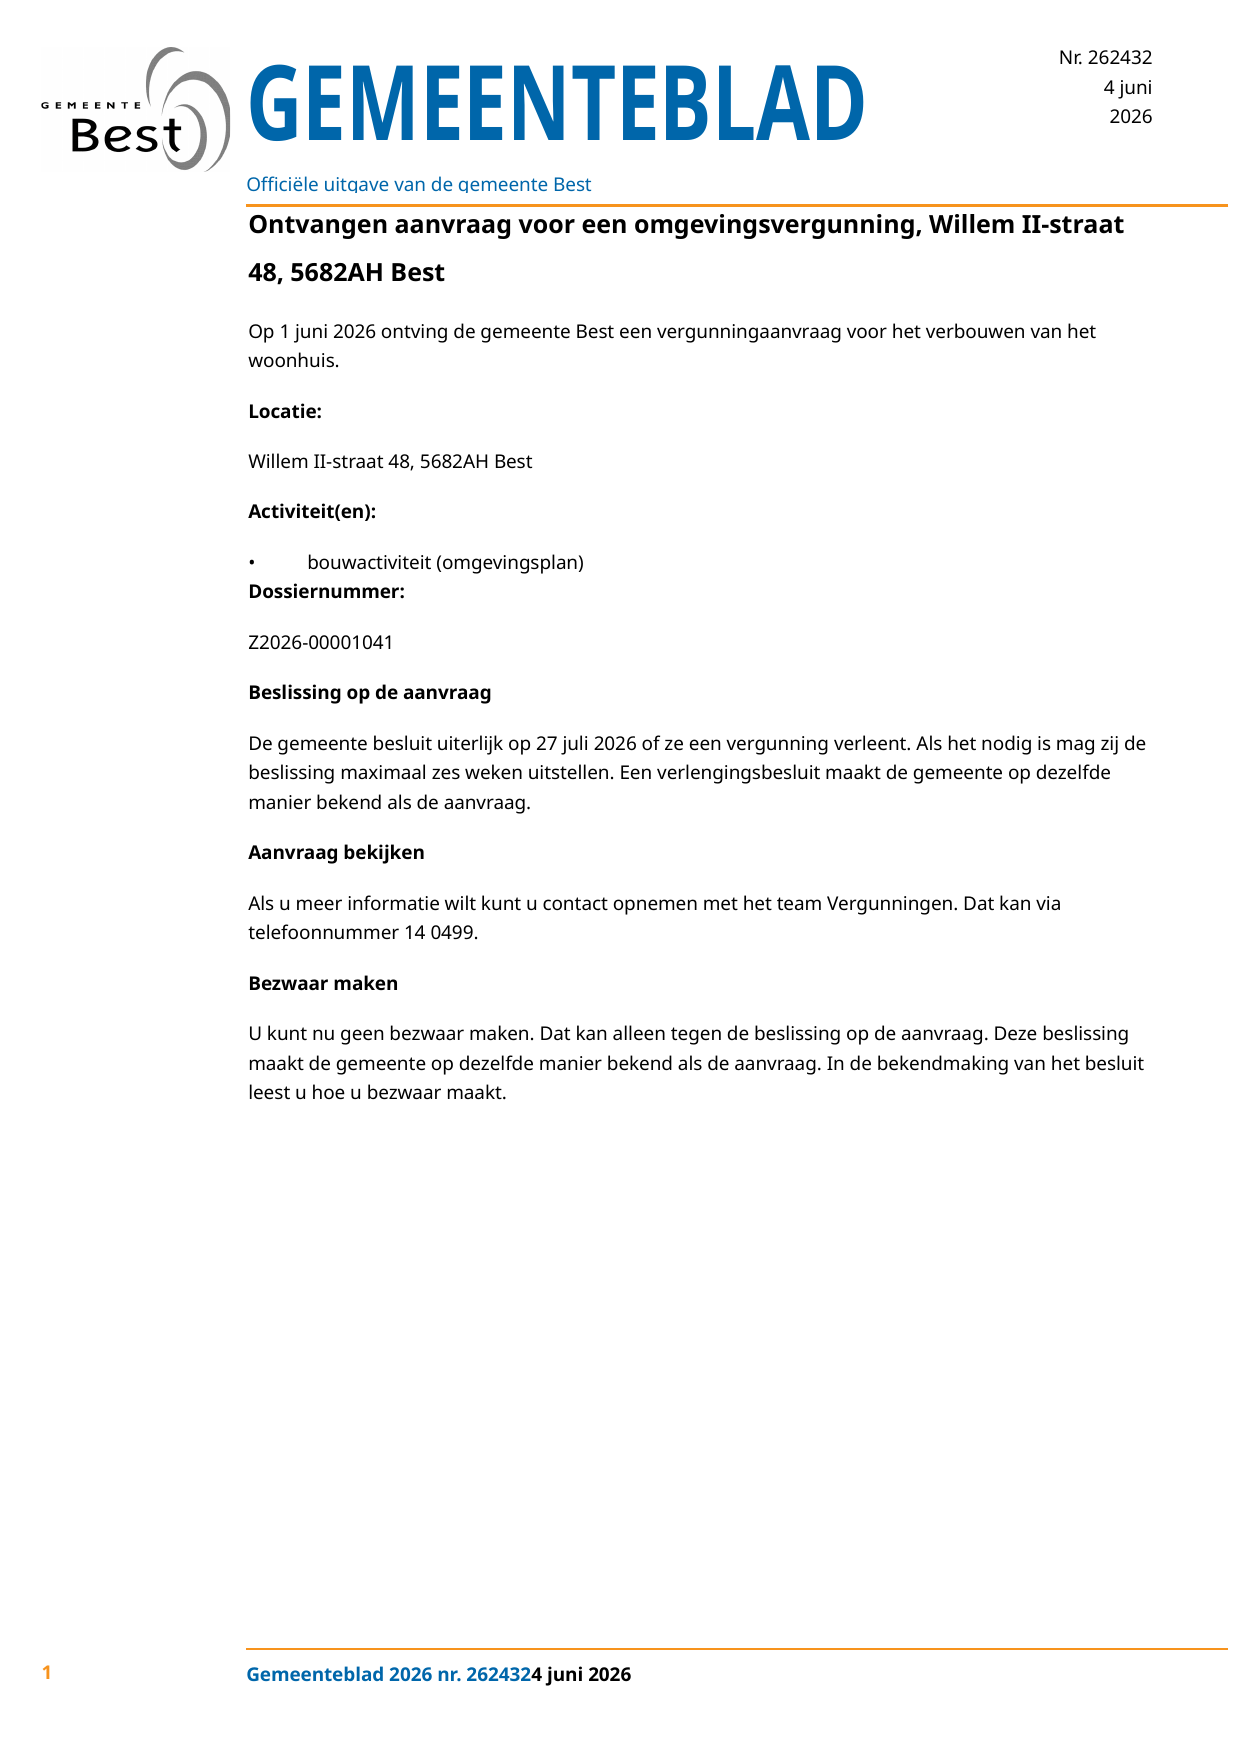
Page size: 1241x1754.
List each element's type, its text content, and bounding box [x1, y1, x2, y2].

text Locatie: [248, 398, 1152, 424]
text Beslissing op de aanvraag [248, 679, 1152, 705]
text Activiteit(en): [248, 499, 1152, 524]
text Z2026-00001041 [248, 629, 1152, 655]
text U kunt nu geen bezwaar maken. Dat kan alleen tegen de beslissing op de aanvraag. Deze beslissing maakt de gemeente op dezelfde manier bekend als de aanvraag. In de bekendmaking van het besluit leest u hoe u bezwaar maakt. [248, 1020, 1152, 1105]
picture [41, 47, 231, 172]
list bouwactiviteit (omgevingsplan) [248, 549, 1152, 575]
text Op 1 juni 2026 ontving de gemeente Best een vergunningaanvraag voor het verbouwen van het woonhuis. [248, 318, 1152, 373]
text De gemeente besluit uiterlijk op 27 juli 2026 of ze een vergunning verleent. Als het nodig is mag zij de beslissing maximaal zes weken uitstellen. Een verlengingsbesluit maakt de gemeente op dezelfde manier bekend als de aanvraag. [248, 730, 1152, 815]
text Willem II-straat 48, 5682AH Best [248, 448, 1152, 474]
text Ontvangen aanvraag voor een omgevingsvergunning, Willem II-straat 48, 5682AH Best [248, 207, 1152, 288]
text Bezwaar maken [248, 970, 1152, 996]
text Dossiernummer: [248, 579, 1152, 604]
text Als u meer informatie wilt kunt u contact opnemen met het team Vergunningen. Dat kan via telefoonnummer 14 0499. [248, 890, 1152, 945]
text Aanvraag bekijken [248, 839, 1152, 865]
